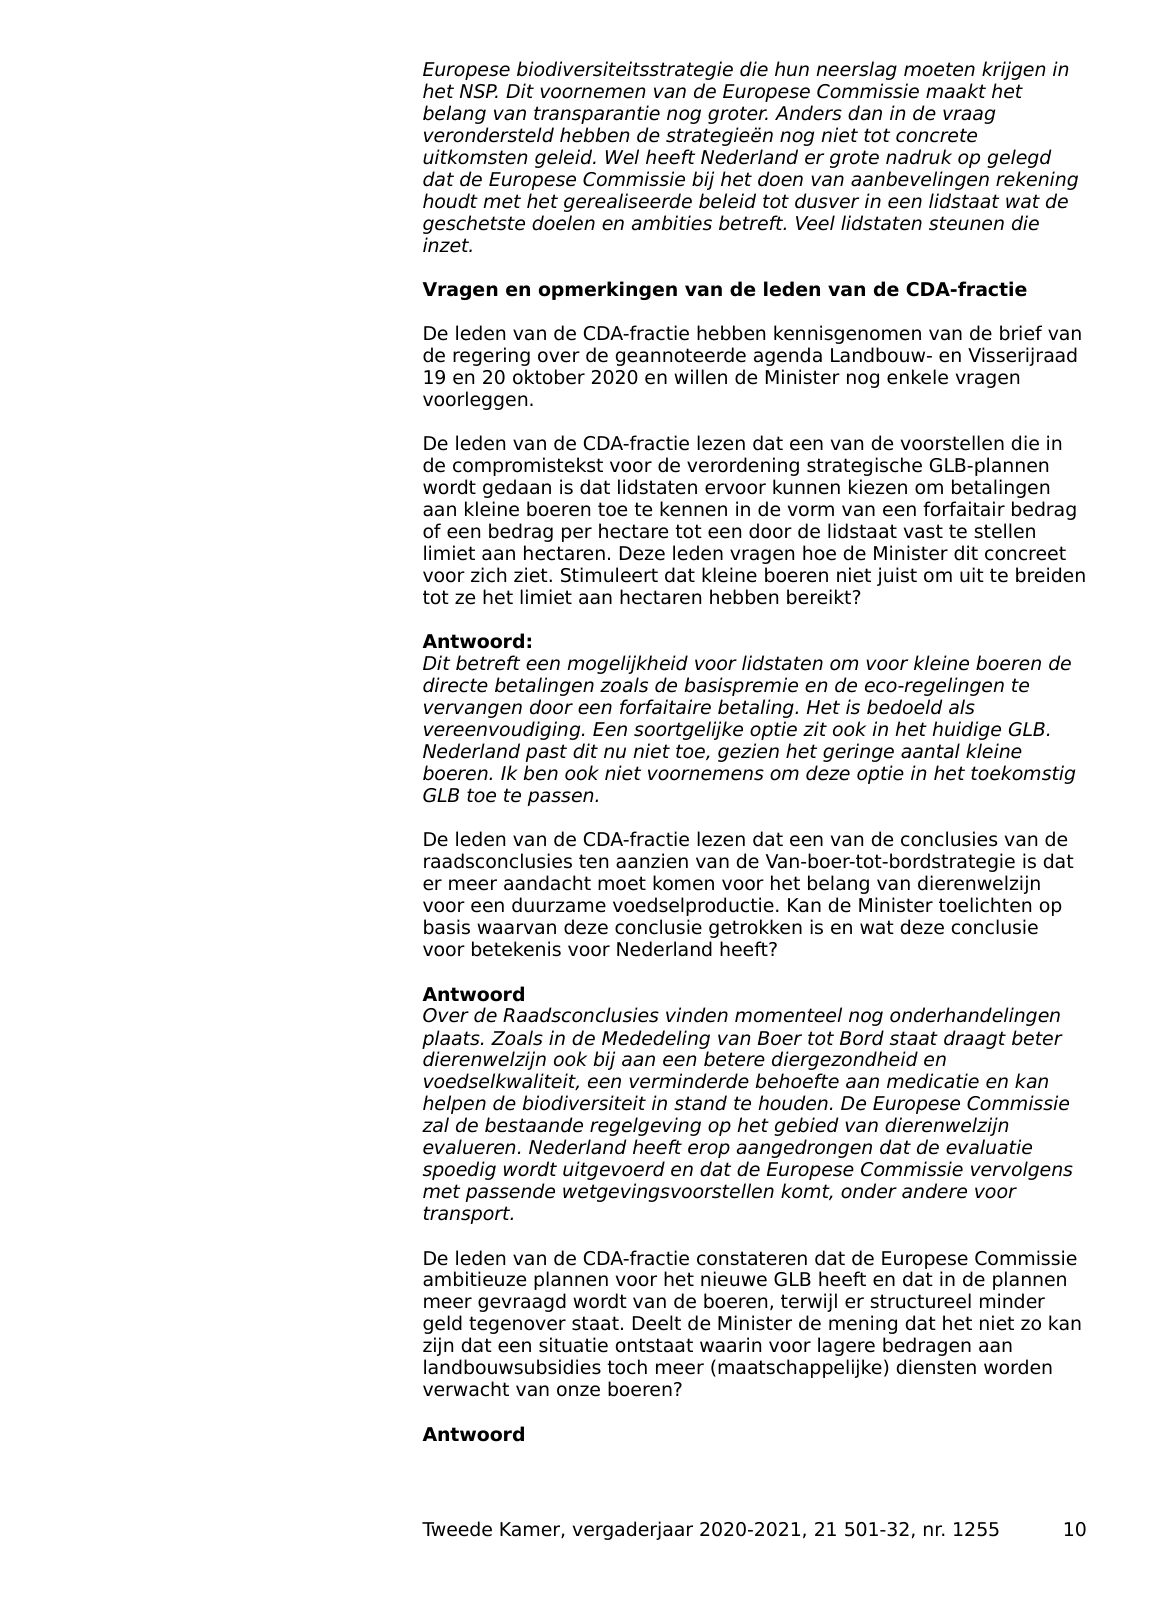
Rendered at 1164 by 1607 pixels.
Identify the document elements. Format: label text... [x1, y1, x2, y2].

text De leden van de CDA-fractie constateren dat de Europese Commissie ambitieuze plannen voor het nieuwe GLB heeft en dat in de plannen meer gevraagd wordt van de boeren, terwijl er structureel minder geld tegenover staat. Deelt de Minister de mening dat het niet zo kan zijn dat een situatie ontstaat waarin voor lagere bedragen aan landbouwsubsidies toch meer (maatschappelijke) diensten worden verwacht van onze boeren? [422, 1247, 1087, 1401]
text Dit betreft een mogelijkheid voor lidstaten om voor kleine boeren de directe betalingen zoals de basispremie en de eco-regelingen te vervangen door een forfaitaire betaling. Het is bedoeld als vereenvoudiging. Een soortgelijke optie zit ook in het huidige GLB. Nederland past dit nu niet toe, gezien het geringe aantal kleine boeren. Ik ben ook niet voornemens om deze optie in het toekomstig GLB toe te passen. [422, 653, 1087, 807]
text Over de Raadsconclusies vinden momenteel nog onderhandelingen plaats. Zoals in de Mededeling van Boer tot Bord staat draagt beter dierenwelzijn ook bij aan een betere diergezondheid en voedselkwaliteit, een verminderde behoefte aan medicatie en kan helpen de biodiversiteit in stand te houden. De Europese Commissie zal de bestaande regelgeving op het gebied van dierenwelzijn evalueren. Nederland heeft erop aangedrongen dat de evaluatie spoedig wordt uitgevoerd en dat de Europese Commissie vervolgens met passende wetgevingsvoorstellen komt, onder andere voor transport. [422, 1005, 1087, 1225]
text Antwoord [422, 1423, 1087, 1445]
text De leden van de CDA-fractie lezen dat een van de conclusies van de raadsconclusies ten aanzien van de Van-boer-tot-bordstrategie is dat er meer aandacht moet komen voor het belang van dierenwelzijn voor een duurzame voedselproductie. Kan de Minister toelichten op basis waarvan deze conclusie getrokken is en wat deze conclusie voor betekenis voor Nederland heeft? [422, 829, 1087, 961]
text De leden van de CDA-fractie hebben kennisgenomen van de brief van de regering over de geannoteerde agenda Landbouw- en Visserijraad 19 en 20 oktober 2020 en willen de Minister nog enkele vragen voorleggen. [422, 323, 1087, 411]
text Antwoord [422, 983, 1087, 1005]
text De leden van de CDA-fractie lezen dat een van de voorstellen die in de compromistekst voor de verordening strategische GLB-plannen wordt gedaan is dat lidstaten ervoor kunnen kiezen om betalingen aan kleine boeren toe te kennen in de vorm van een forfaitair bedrag of een bedrag per hectare tot een door de lidstaat vast te stellen limiet aan hectaren. Deze leden vragen hoe de Minister dit concreet voor zich ziet. Stimuleert dat kleine boeren niet juist om uit te breiden tot ze het limiet aan hectaren hebben bereikt? [422, 433, 1087, 609]
subtitle Vragen en opmerkingen van de leden van de CDA-fractie [422, 279, 1087, 301]
text Antwoord: [422, 631, 1087, 653]
text Europese biodiversiteitsstrategie die hun neerslag moeten krijgen in het NSP. Dit voornemen van de Europese Commissie maakt het belang van transparantie nog groter. Anders dan in de vraag verondersteld hebben de strategieën nog niet tot concrete uitkomsten geleid. Wel heeft Nederland er grote nadruk op gelegd dat de Europese Commissie bij het doen van aanbevelingen rekening houdt met het gerealiseerde beleid tot dusver in een lidstaat wat de geschetste doelen en ambities betreft. Veel lidstaten steunen die inzet. [422, 59, 1087, 257]
